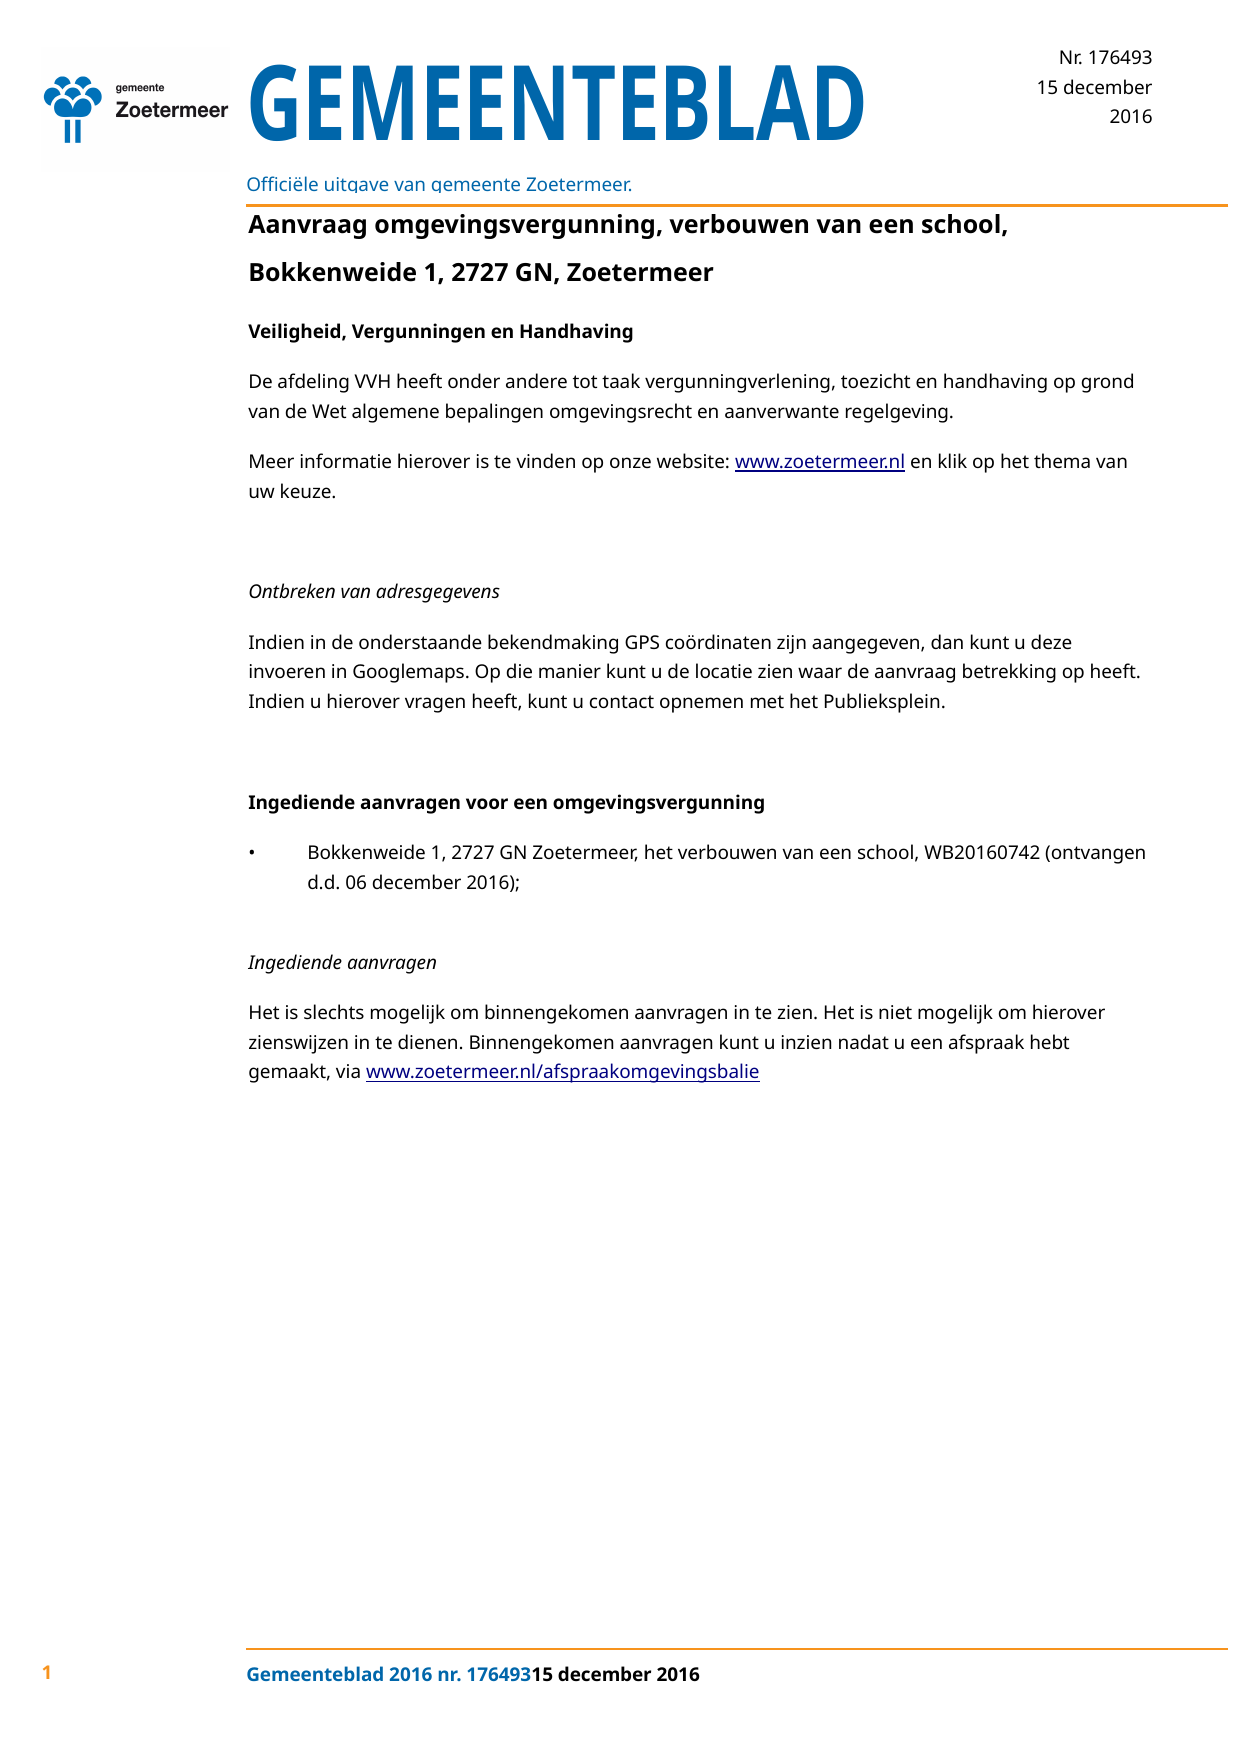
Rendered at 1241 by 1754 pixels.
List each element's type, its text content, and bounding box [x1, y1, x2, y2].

text Indien in de onderstaande bekendmaking GPS coördinaten zijn aangegeven, dan kunt u deze invoeren in Googlemaps. Op die manier kunt u de locatie zien waar de aanvraag betrekking op heeft. Indien u hierover vragen heeft, kunt u contact opnemen met het Publieksplein. [248, 629, 1152, 714]
text Meer informatie hierover is te vinden op onze website: www.zoetermeer.nl en klik op het thema van uw keuze. [248, 448, 1152, 504]
text Het is slechts mogelijk om binnengekomen aanvragen in te zien. Het is niet mogelijk om hierover zienswijzen in te dienen. Binnengekomen aanvragen kunt u inzien nadat u een afspraak hebt gemaakt, via www.zoetermeer.nl/afspraakomgevingsbalie [248, 999, 1152, 1084]
picture [41, 47, 231, 172]
text De afdeling VVH heeft onder andere tot taak vergunningverlening, toezicht en handhaving op grond van de Wet algemene bepalingen omgevingsrecht en aanverwante regelgeving. [248, 368, 1152, 424]
text Ingediende aanvragen voor een omgevingsvergunning [248, 789, 1152, 815]
list Bokkenweide 1, 2727 GN Zoetermeer, het verbouwen van een school, WB20160742 (ontvangen d.d. 06 december 2016); [248, 839, 1152, 895]
text Ingediende aanvragen [248, 949, 1152, 975]
text Ontbreken van adresgegevens [248, 579, 1152, 604]
text Veiligheid, Vergunningen en Handhaving [248, 318, 1152, 344]
text Aanvraag omgevingsvergunning, verbouwen van een school, Bokkenweide 1, 2727 GN, Zoetermeer [248, 207, 1152, 288]
